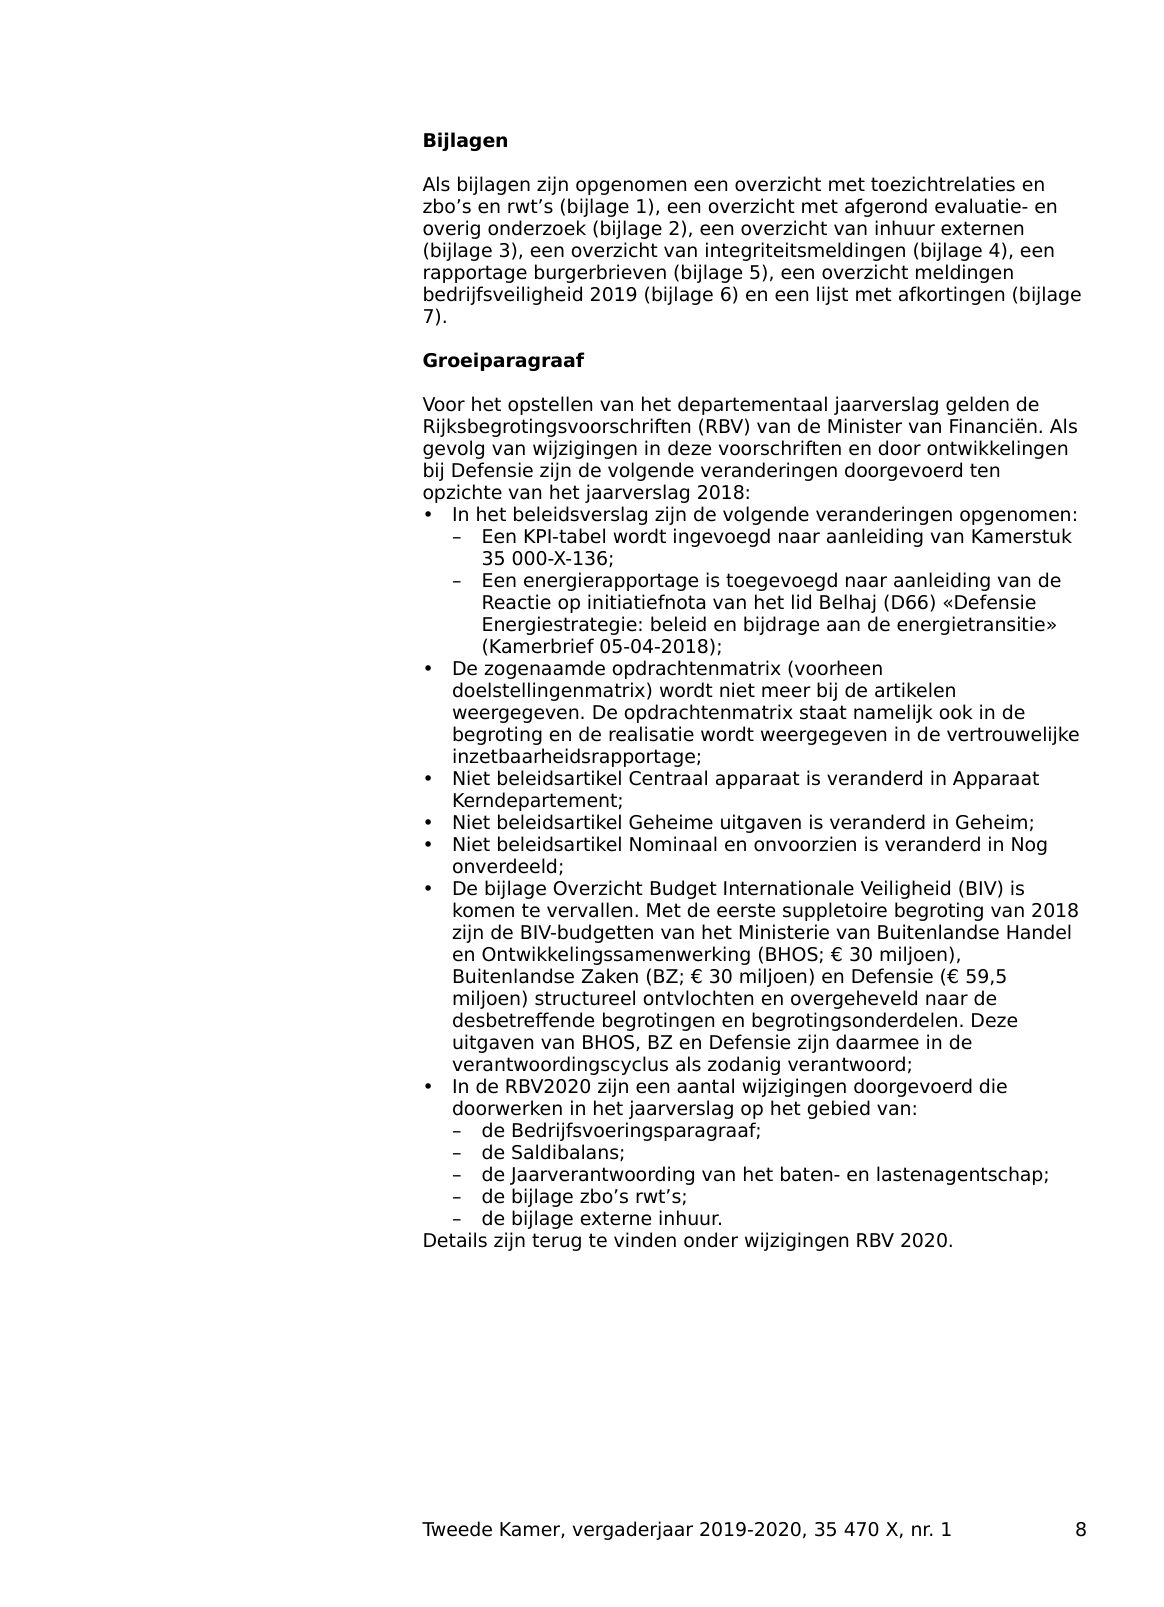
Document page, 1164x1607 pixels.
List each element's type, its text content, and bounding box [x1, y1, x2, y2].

text – de Saldibalans; [452, 1142, 1087, 1163]
text – de Jaarverantwoording van het baten- en lastenagentschap; [452, 1163, 1087, 1186]
text – Een KPI-tabel wordt ingevoegd naar aanleiding van Kamerstuk 35 000-X-136; [452, 526, 1087, 570]
text • De bijlage Overzicht Budget Internationale Veiligheid (BIV) is komen te vervallen. Met de eerste suppletoire begroting van 2018 zijn de BIV-budgetten van het Ministerie van Buitenlandse Handel en Ontwikkelingssamenwerking (BHOS; € 30 miljoen), Buitenlandse Zaken (BZ; € 30 miljoen) en Defensie (€ 59,5 miljoen) structureel ontvlochten en overgeheveld naar de desbetreffende begrotingen en begrotingsonderdelen. Deze uitgaven van BHOS, BZ en Defensie zijn daarmee in de verantwoordingscyclus als zodanig verantwoord; [422, 878, 1087, 1076]
text Voor het opstellen van het departementaal jaarverslag gelden de Rijksbegrotingsvoorschriften (RBV) van de Minister van Financiën. Als gevolg van wijzigingen in deze voorschriften en door ontwikkelingen bij Defensie zijn de volgende veranderingen doorgevoerd ten opzichte van het jaarverslag 2018: [422, 394, 1087, 504]
text Details zijn terug te vinden onder wijzigingen RBV 2020. [422, 1229, 1087, 1251]
text • De zogenaamde opdrachtenmatrix (voorheen doelstellingenmatrix) wordt niet meer bij de artikelen weergegeven. De opdrachtenmatrix staat namelijk ook in de begroting en de realisatie wordt weergegeven in de vertrouwelijke inzetbaarheidsrapportage; [422, 658, 1087, 768]
text – de bijlage externe inhuur. [452, 1207, 1087, 1229]
text – de bijlage zbo’s rwt’s; [452, 1186, 1087, 1207]
subtitle Bijlagen [422, 130, 1087, 152]
text • Niet beleidsartikel Nominaal en onvoorzien is veranderd in Nog onverdeeld; [422, 834, 1087, 878]
text – Een energierapportage is toegevoegd naar aanleiding van de Reactie op initiatiefnota van het lid Belhaj (D66) «Defensie Energiestrategie: beleid en bijdrage aan de energietransitie» (Kamerbrief 05-04-2018); [452, 570, 1087, 658]
text • In het beleidsverslag zijn de volgende veranderingen opgenomen: [422, 504, 1087, 526]
text • Niet beleidsartikel Centraal apparaat is veranderd in Apparaat Kerndepartement; [422, 768, 1087, 812]
text • In de RBV2020 zijn een aantal wijzigingen doorgevoerd die doorwerken in het jaarverslag op het gebied van: [422, 1076, 1087, 1119]
text • Niet beleidsartikel Geheime uitgaven is veranderd in Geheim; [422, 812, 1087, 834]
text Als bijlagen zijn opgenomen een overzicht met toezichtrelaties en zbo’s en rwt’s (bijlage 1), een overzicht met afgerond evaluatie- en overig onderzoek (bijlage 2), een overzicht van inhuur externen (bijlage 3), een overzicht van integriteitsmeldingen (bijlage 4), een rapportage burgerbrieven (bijlage 5), een overzicht meldingen bedrijfsveiligheid 2019 (bijlage 6) en een lijst met afkortingen (bijlage 7). [422, 174, 1087, 328]
subtitle Groeiparagraaf [422, 350, 1087, 372]
text – de Bedrijfsvoeringsparagraaf; [452, 1119, 1087, 1142]
